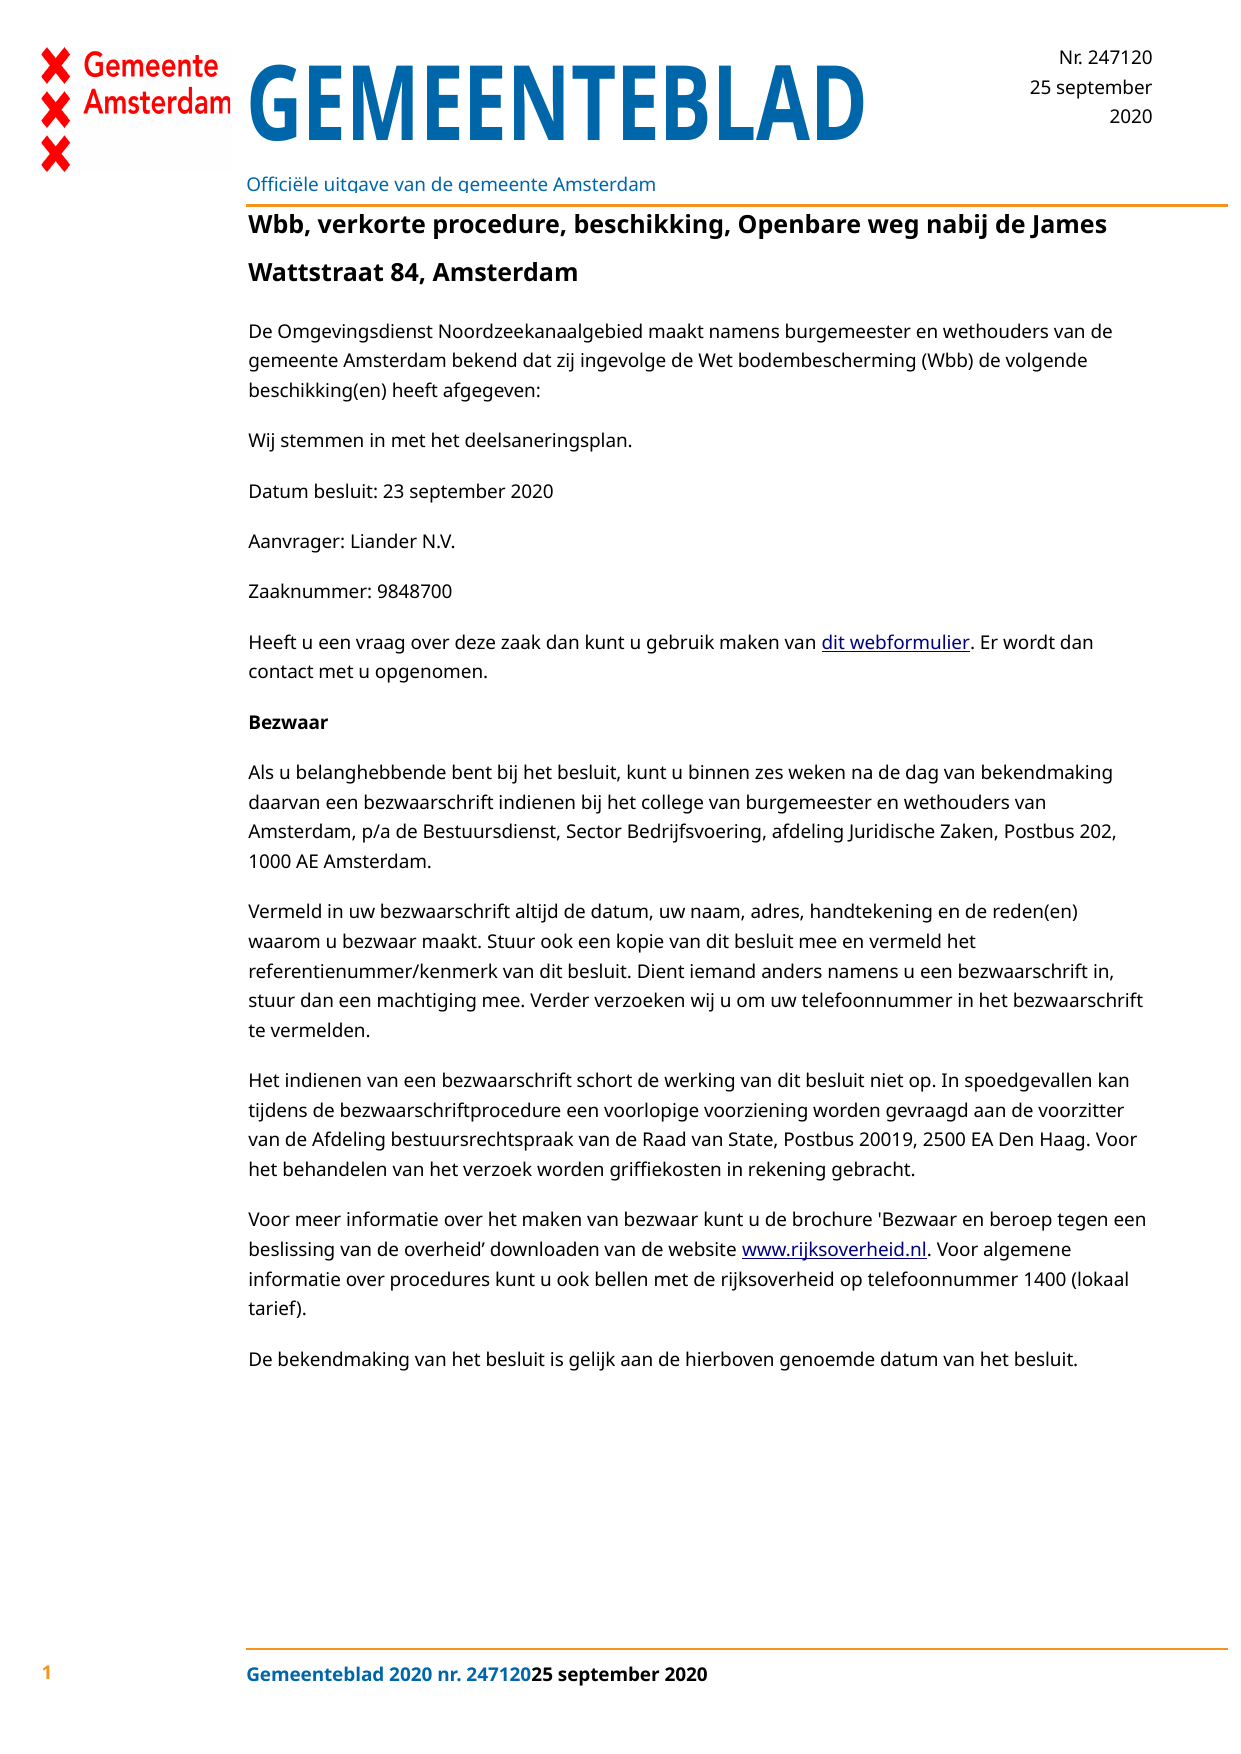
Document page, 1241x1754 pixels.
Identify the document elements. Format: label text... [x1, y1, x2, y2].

picture [41, 47, 231, 172]
text Voor meer informatie over het maken van bezwaar kunt u de brochure 'Bezwaar en beroep tegen een beslissing van de overheid’ downloaden van de website www.rijksoverheid.nl. Voor algemene informatie over procedures kunt u ook bellen met de rijksoverheid op telefoonnummer 1400 (lokaal tarief). [248, 1207, 1152, 1321]
text Wij stemmen in met het deelsaneringsplan. [248, 427, 1152, 453]
text Bezwaar [248, 709, 1152, 735]
text Het indienen van een bezwaarschrift schort de werking van dit besluit niet op. In spoedgevallen kan tijdens de bezwaarschriftprocedure een voorlopige voorziening worden gevraagd aan de voorzitter van de Afdeling bestuursrechtspraak van de Raad van State, Postbus 20019, 2500 EA Den Haag. Voor het behandelen van het verzoek worden griffiekosten in rekening gebracht. [248, 1067, 1152, 1182]
text Vermeld in uw bezwaarschrift altijd de datum, uw naam, adres, handtekening en de reden(en) waarom u bezwaar maakt. Stuur ook een kopie van dit besluit mee en vermeld het referentienummer/kenmerk van dit besluit. Dient iemand anders namens u een bezwaarschrift in, stuur dan een machtiging mee. Verder verzoeken wij u om uw telefoonnummer in het bezwaarschrift te vermelden. [248, 899, 1152, 1043]
text Als u belanghebbende bent bij het besluit, kunt u binnen zes weken na de dag van bekendmaking daarvan een bezwaarschrift indienen bij het college van burgemeester en wethouders van Amsterdam, p/a de Bestuursdienst, Sector Bedrijfsvoering, afdeling Juridische Zaken, Postbus 202, 1000 AE Amsterdam. [248, 759, 1152, 874]
text De bekendmaking van het besluit is gelijk aan de hierboven genoemde datum van het besluit. [248, 1346, 1152, 1372]
text Heeft u een vraag over deze zaak dan kunt u gebruik maken van dit webformulier. Er wordt dan contact met u opgenomen. [248, 629, 1152, 684]
text Zaaknummer: 9848700 [248, 579, 1152, 604]
text Wbb, verkorte procedure, beschikking, Openbare weg nabij de James Wattstraat 84, Amsterdam [248, 207, 1152, 288]
text Datum besluit: 23 september 2020 [248, 478, 1152, 504]
text Aanvrager: Liander N.V. [248, 528, 1152, 554]
text De Omgevingsdienst Noordzeekanaalgebied maakt namens burgemeester en wethouders van de gemeente Amsterdam bekend dat zij ingevolge de Wet bodembescherming (Wbb) de volgende beschikking(en) heeft afgegeven: [248, 318, 1152, 403]
